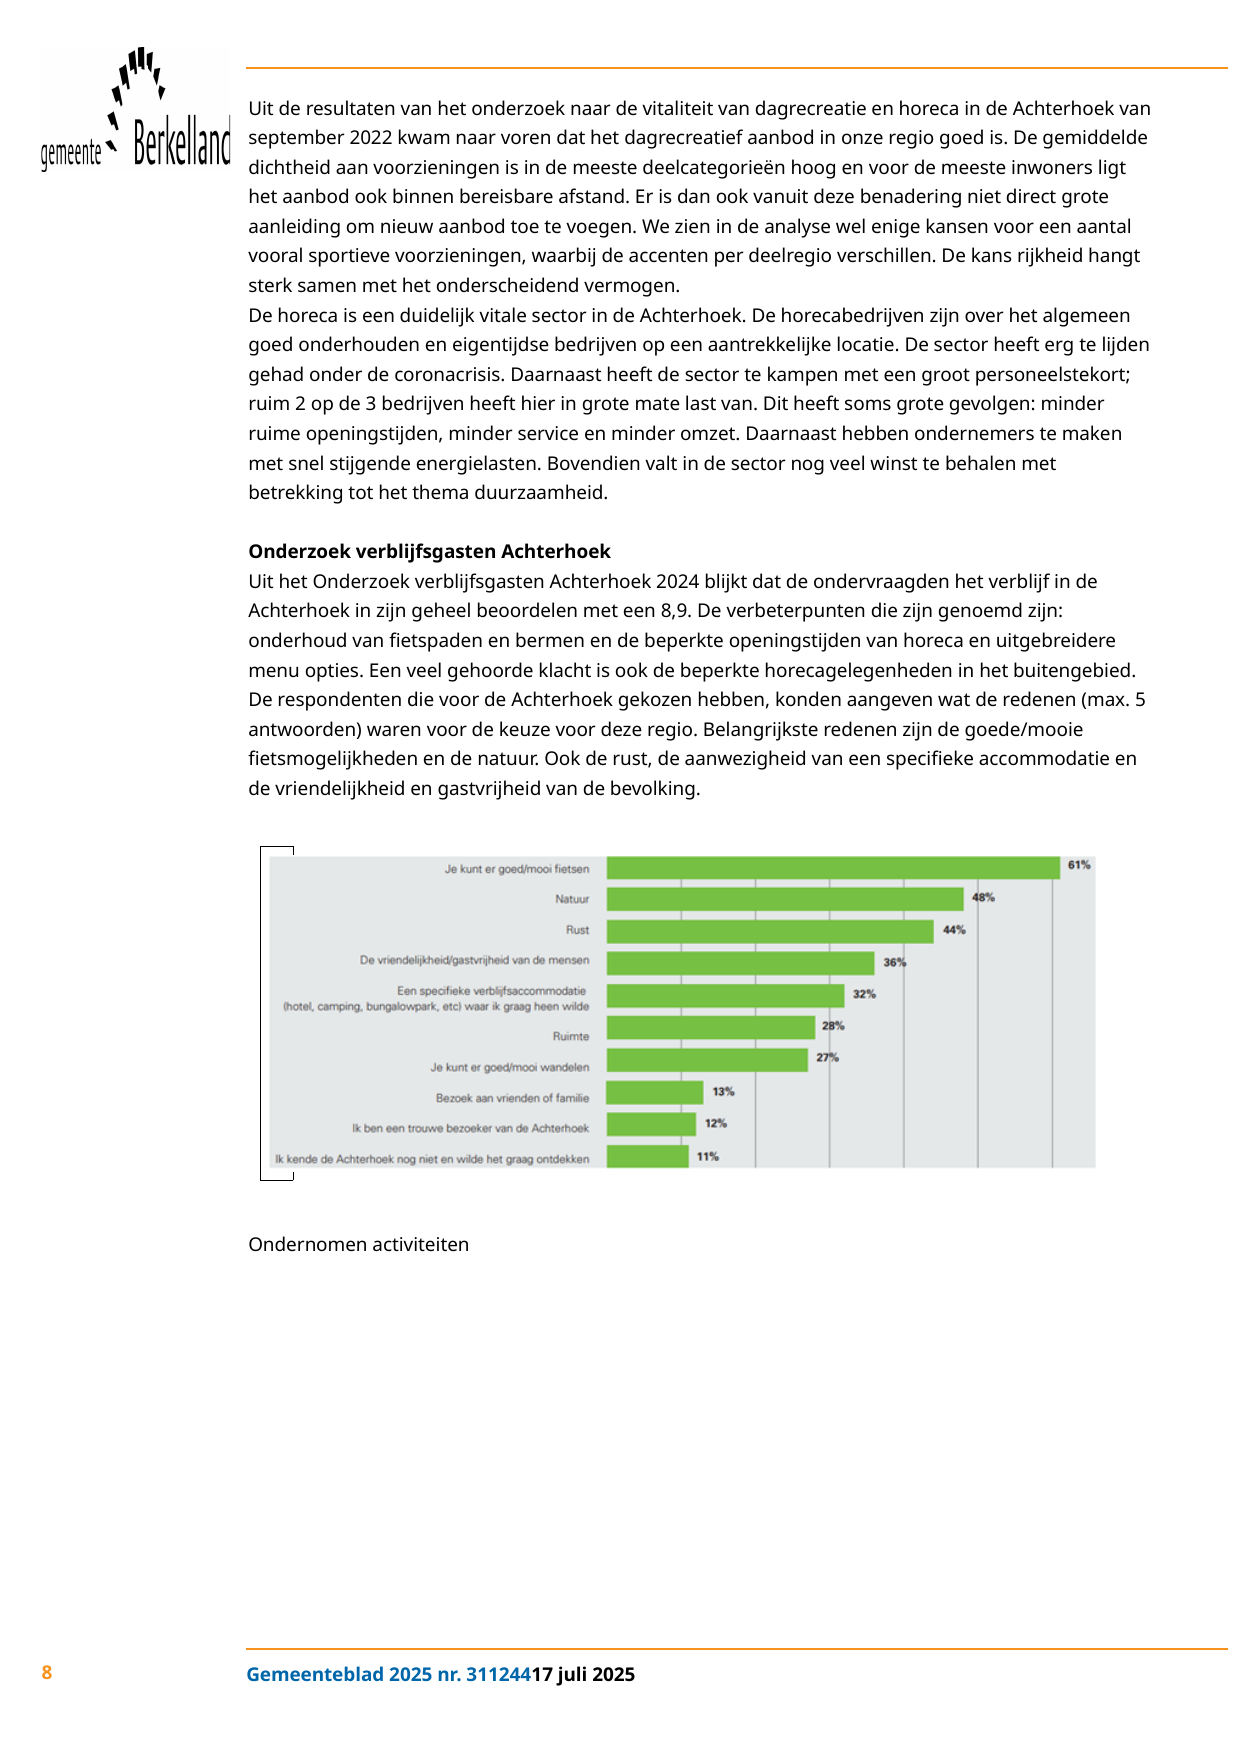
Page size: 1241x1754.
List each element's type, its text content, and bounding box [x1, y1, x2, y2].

text De respondenten die voor de Achterhoek gekozen hebben, konden aangeven wat de redenen (max. 5 antwoorden) waren voor de keuze voor deze regio. Belangrijkste redenen zijn de goede/mooie fietsmogelijkheden en de natuur. Ook de rust, de aanwezigheid van een specifieke accommodatie en de vriendelijkheid en gastvrijheid van de bevolking. [248, 686, 1152, 801]
text Onderzoek verblijfsgasten Achterhoek [248, 538, 1152, 564]
text De horeca is een duidelijk vitale sector in de Achterhoek. De horecabedrijven zijn over het algemeen goed onderhouden en eigentijdse bedrijven op een aantrekkelijke locatie. De sector heeft erg te lijden gehad onder de coronacrisis. Daarnaast heeft de sector te kampen met een groot personeelstekort; ruim 2 op de 3 bedrijven heeft hier in grote mate last van. Dit heeft soms grote gevolgen: minder ruime openingstijden, minder service en minder omzet. Daarnaast hebben ondernemers te maken met snel stijgende energielasten. Bovendien valt in de sector nog veel winst te behalen met betrekking tot het thema duurzaamheid. [248, 302, 1152, 505]
text Uit de resultaten van het onderzoek naar de vitaliteit van dagrecreatie en horeca in de Achterhoek van september 2022 kwam naar voren dat het dagrecreatief aanbod in onze regio goed is. De gemiddelde dichtheid aan voorzieningen is in de meeste deelcategorieën hoog en voor de meeste inwoners ligt het aanbod ook binnen bereisbare afstand. Er is dan ook vanuit deze benadering niet direct grote aanleiding om nieuw aanbod toe te voegen. We zien in de analyse wel enige kansen voor een aantal vooral sportieve voorzieningen, waarbij de accenten per deelregio verschillen. De kans rijkheid hangt sterk samen met het onderscheidend vermogen. [248, 95, 1152, 298]
text Uit het Onderzoek verblijfsgasten Achterhoek 2024 blijkt dat de ondervraagden het verblijf in de Achterhoek in zijn geheel beoordelen met een 8,9. De verbeterpunten die zijn genoemd zijn: onderhoud van fietspaden en bermen en de beperkte openingstijden van horeca en uitgebreidere menu opties. Een veel gehoorde klacht is ook de beperkte horecagelegenheden in het buitengebied. [248, 568, 1152, 683]
picture [268, 855, 1096, 1172]
picture [41, 47, 231, 172]
text Ondernomen activiteiten [248, 1231, 1152, 1257]
